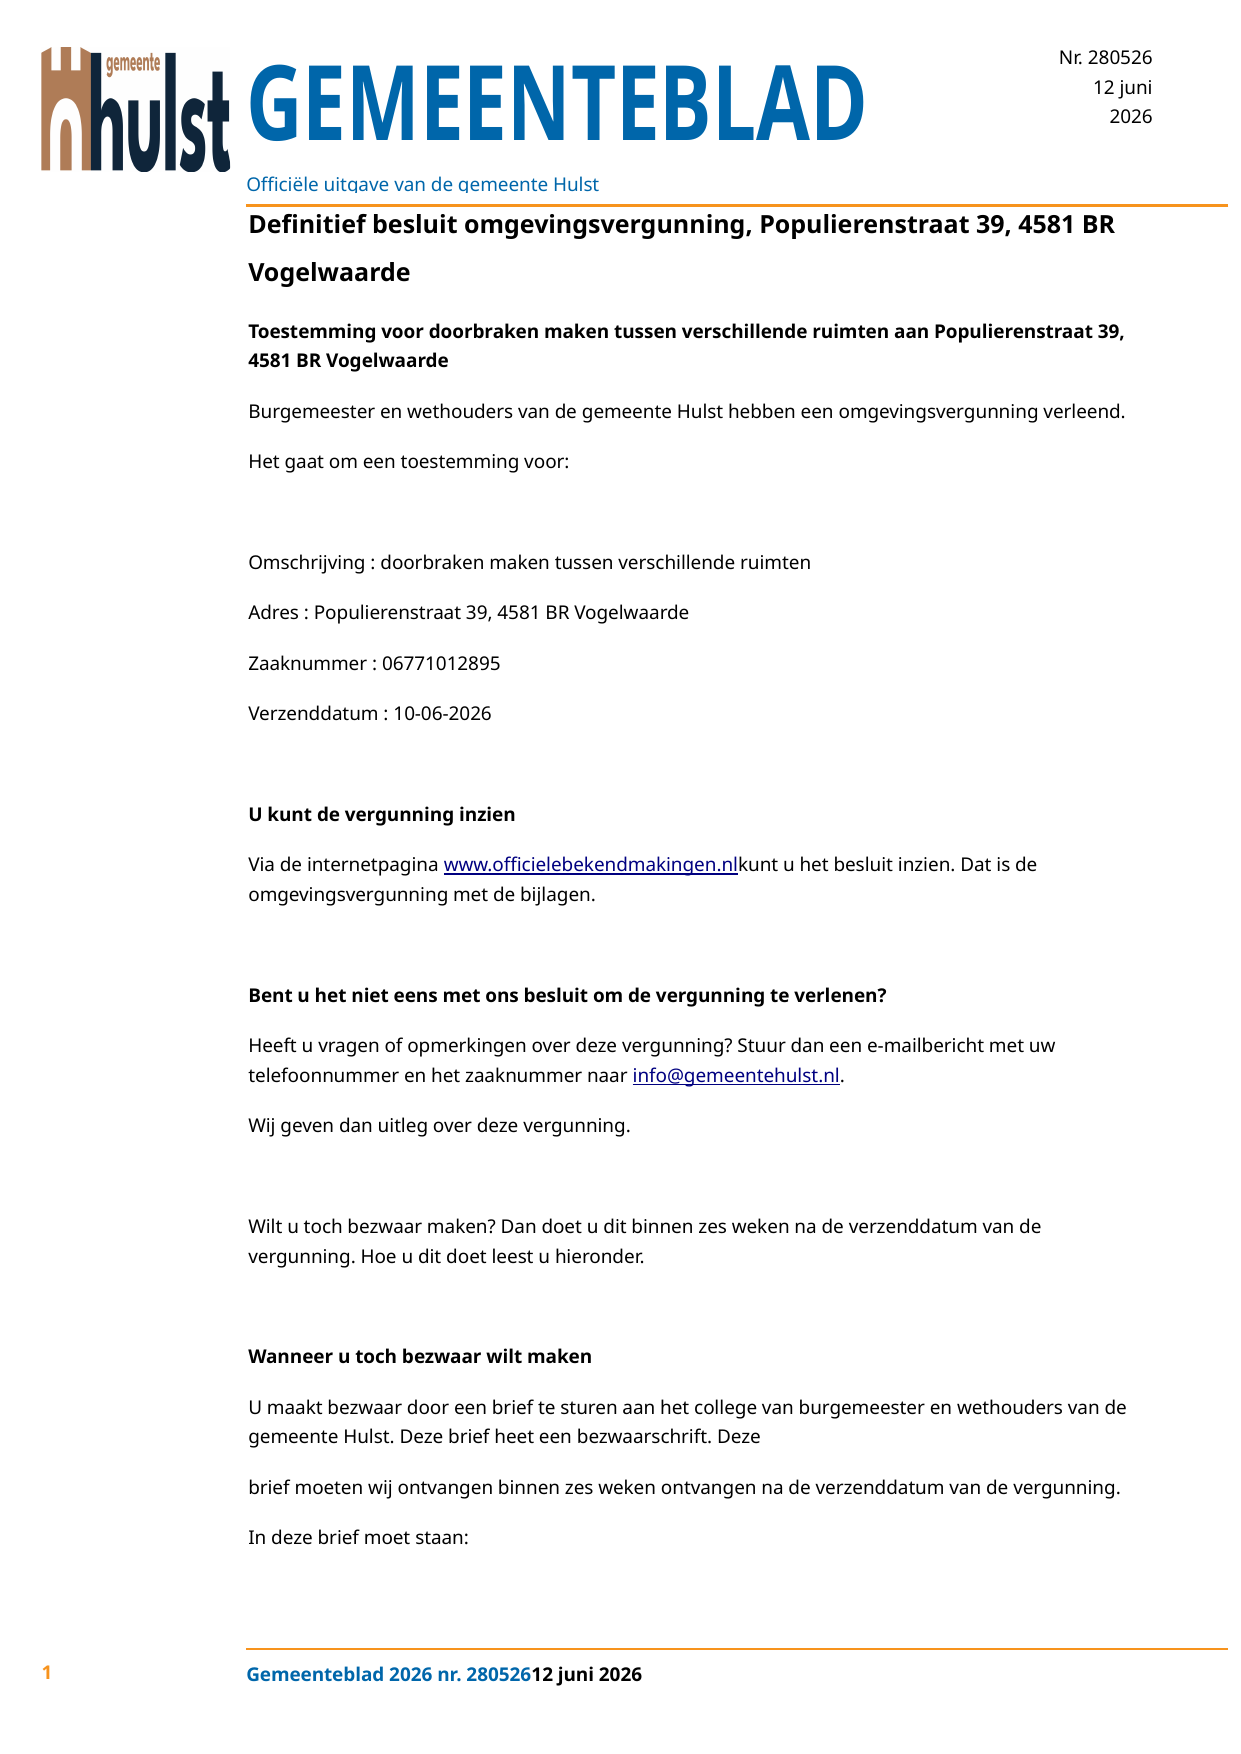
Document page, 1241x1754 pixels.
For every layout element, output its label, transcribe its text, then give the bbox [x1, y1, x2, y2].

text brief moeten wij ontvangen binnen zes weken ontvangen na de verzenddatum van de vergunning. [248, 1474, 1152, 1500]
text Burgemeester en wethouders van de gemeente Hulst hebben een omgevingsvergunning verleend. [248, 398, 1152, 424]
picture [41, 47, 231, 172]
text Zaaknummer : 06771012895 [248, 650, 1152, 676]
text Adres : Populierenstraat 39, 4581 BR Vogelwaarde [248, 599, 1152, 625]
text Via de internetpagina www.officielebekendmakingen.nlkunt u het besluit inzien. Dat is de omgevingsvergunning met de bijlagen. [248, 852, 1152, 907]
text U maakt bezwaar door een brief te sturen aan het college van burgemeester en wethouders van de gemeente Hulst. Deze brief heet een bezwaarschrift. Deze [248, 1394, 1152, 1449]
text Het gaat om een toestemming voor: [248, 448, 1152, 474]
text Wanneer u toch bezwaar wilt maken [248, 1344, 1152, 1369]
text Bent u het niet eens met ons besluit om de vergunning te verlenen? [248, 982, 1152, 1008]
text Wilt u toch bezwaar maken? Dan doet u dit binnen zes weken na de verzenddatum van de vergunning. Hoe u dit doet leest u hieronder. [248, 1213, 1152, 1269]
text Omschrijving : doorbraken maken tussen verschillende ruimten [248, 549, 1152, 575]
text U kunt de vergunning inzien [248, 801, 1152, 827]
text Definitief besluit omgevingsvergunning, Populierenstraat 39, 4581 BR Vogelwaarde [248, 207, 1152, 288]
text In deze brief moet staan: [248, 1524, 1152, 1550]
text Heeft u vragen of opmerkingen over deze vergunning? Stuur dan een e-mailbericht met uw telefoonnummer en het zaaknummer naar info@gemeentehulst.nl. [248, 1032, 1152, 1088]
text Wij geven dan uitleg over deze vergunning. [248, 1112, 1152, 1138]
text Toestemming voor doorbraken maken tussen verschillende ruimten aan Populierenstraat 39, 4581 BR Vogelwaarde [248, 318, 1152, 373]
text Verzenddatum : 10-06-2026 [248, 700, 1152, 726]
